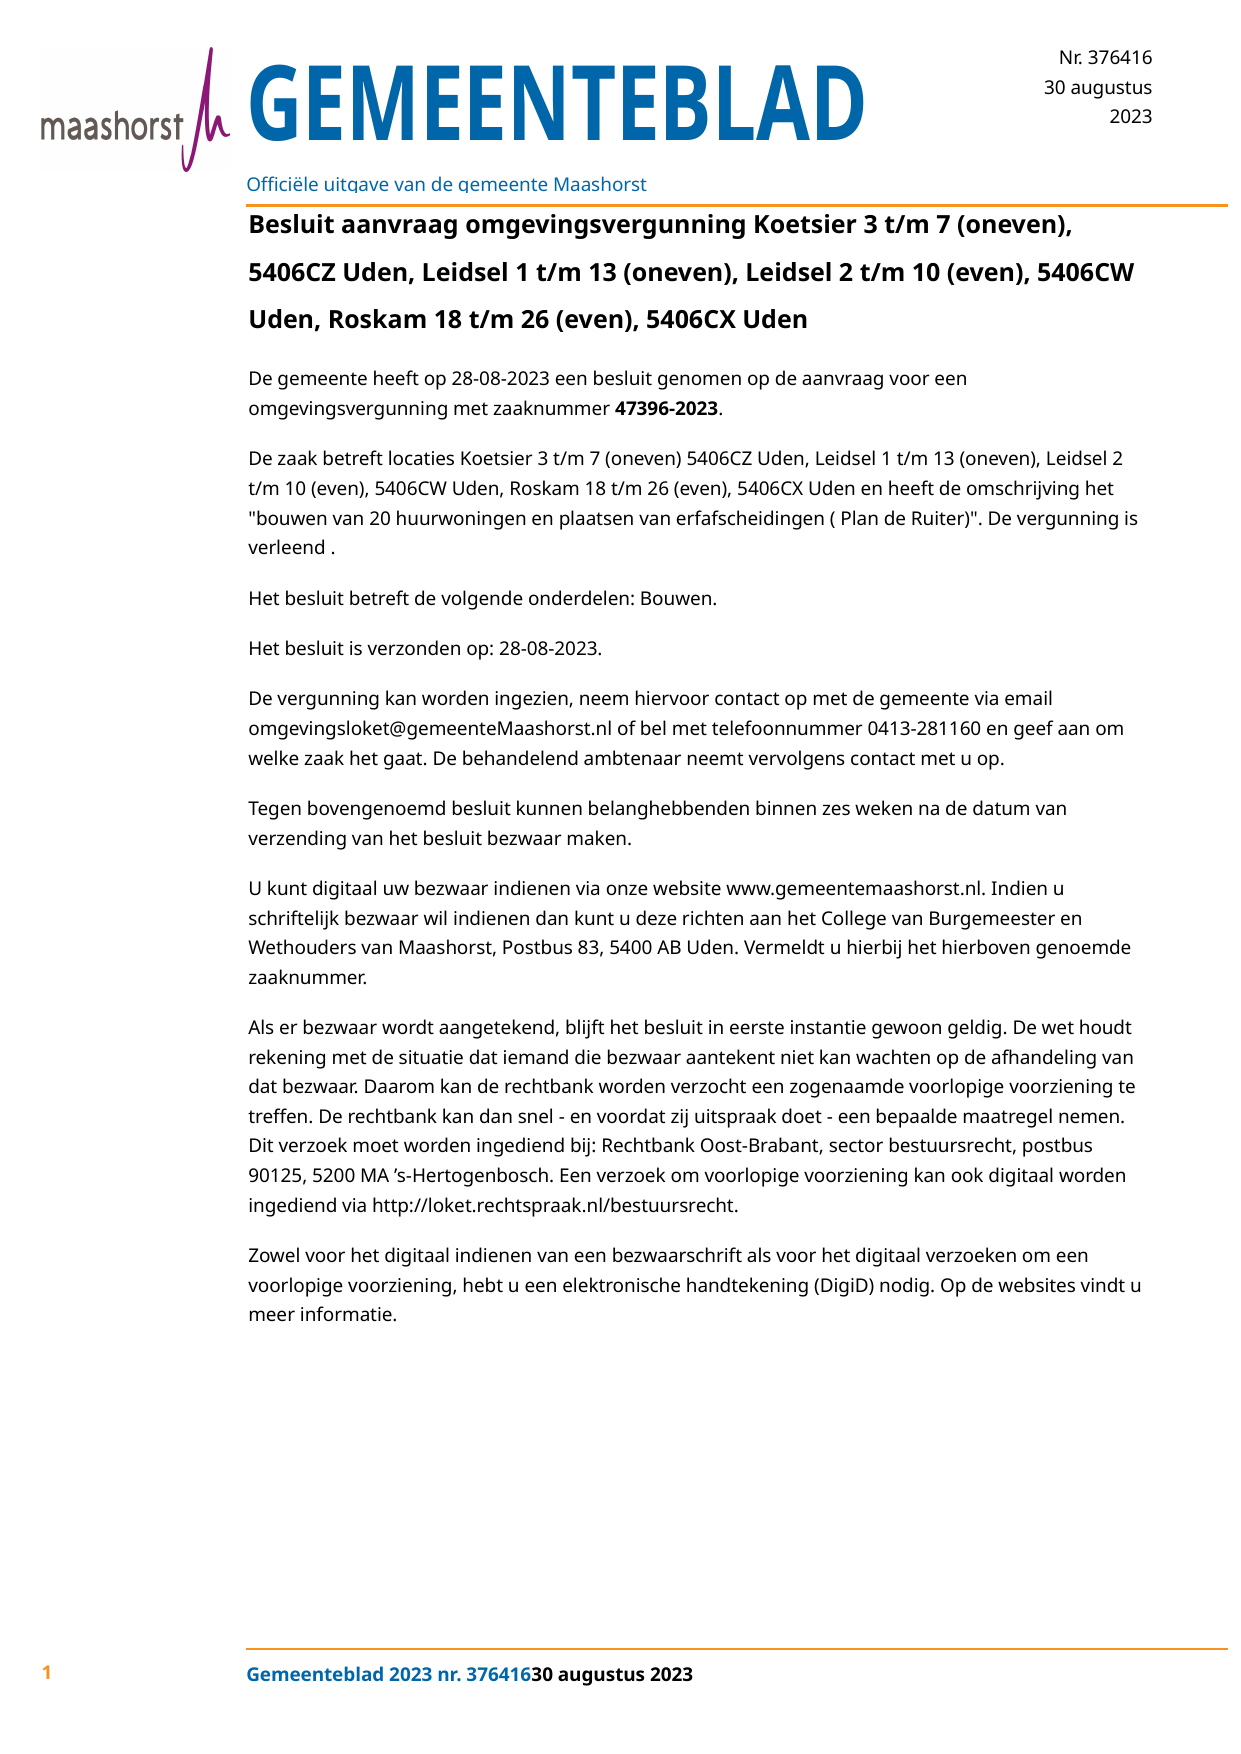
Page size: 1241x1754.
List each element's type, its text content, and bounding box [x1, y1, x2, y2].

text Het besluit betreft de volgende onderdelen: Bouwen. [248, 585, 1152, 610]
text De vergunning kan worden ingezien, neem hiervoor contact op met de gemeente via email omgevingsloket@gemeenteMaashorst.nl of bel met telefoonnummer 0413-281160 en geef aan om welke zaak het gaat. De behandelend ambtenaar neemt vervolgens contact met u op. [248, 686, 1152, 770]
picture [41, 47, 231, 172]
text Als er bezwaar wordt aangetekend, blijft het besluit in eerste instantie gewoon geldig. De wet houdt rekening met de situatie dat iemand die bezwaar aantekent niet kan wachten op de afhandeling van dat bezwaar. Daarom kan de rechtbank worden verzocht een zogenaamde voorlopige voorziening te treffen. De rechtbank kan dan snel - en voordat zij uitspraak doet - een bepaalde maatregel nemen. Dit verzoek moet worden ingediend bij: Rechtbank Oost-Brabant, sector bestuursrecht, postbus 90125, 5200 MA ’s-Hertogenbosch. Een verzoek om voorlopige voorziening kan ook digitaal worden ingediend via http://loket.rechtspraak.nl/bestuursrecht. [248, 1014, 1152, 1217]
text Besluit aanvraag omgevingsvergunning Koetsier 3 t/m 7 (oneven), 5406CZ Uden, Leidsel 1 t/m 13 (oneven), Leidsel 2 t/m 10 (even), 5406CW Uden, Roskam 18 t/m 26 (even), 5406CX Uden [248, 207, 1152, 336]
text De zaak betreft locaties Koetsier 3 t/m 7 (oneven) 5406CZ Uden, Leidsel 1 t/m 13 (oneven), Leidsel 2 t/m 10 (even), 5406CW Uden, Roskam 18 t/m 26 (even), 5406CX Uden en heeft de omschrijving het "bouwen van 20 huurwoningen en plaatsen van erfafscheidingen ( Plan de Ruiter)". De vergunning is verleend . [248, 446, 1152, 560]
text Het besluit is verzonden op: 28-08-2023. [248, 635, 1152, 661]
text Tegen bovengenoemd besluit kunnen belanghebbenden binnen zes weken na de datum van verzending van het besluit bezwaar maken. [248, 795, 1152, 850]
text De gemeente heeft op 28-08-2023 een besluit genomen op de aanvraag voor een omgevingsvergunning met zaaknummer 47396-2023. [248, 366, 1152, 421]
text Zowel voor het digitaal indienen van een bezwaarschrift als voor het digitaal verzoeken om een voorlopige voorziening, hebt u een elektronische handtekening (DigiD) nodig. Op de websites vindt u meer informatie. [248, 1242, 1152, 1327]
text U kunt digitaal uw bezwaar indienen via onze website www.gemeentemaashorst.nl. Indien u schriftelijk bezwaar wil indienen dan kunt u deze richten aan het College van Burgemeester en Wethouders van Maashorst, Postbus 83, 5400 AB Uden. Vermeldt u hierbij het hierboven genoemde zaaknummer. [248, 875, 1152, 989]
